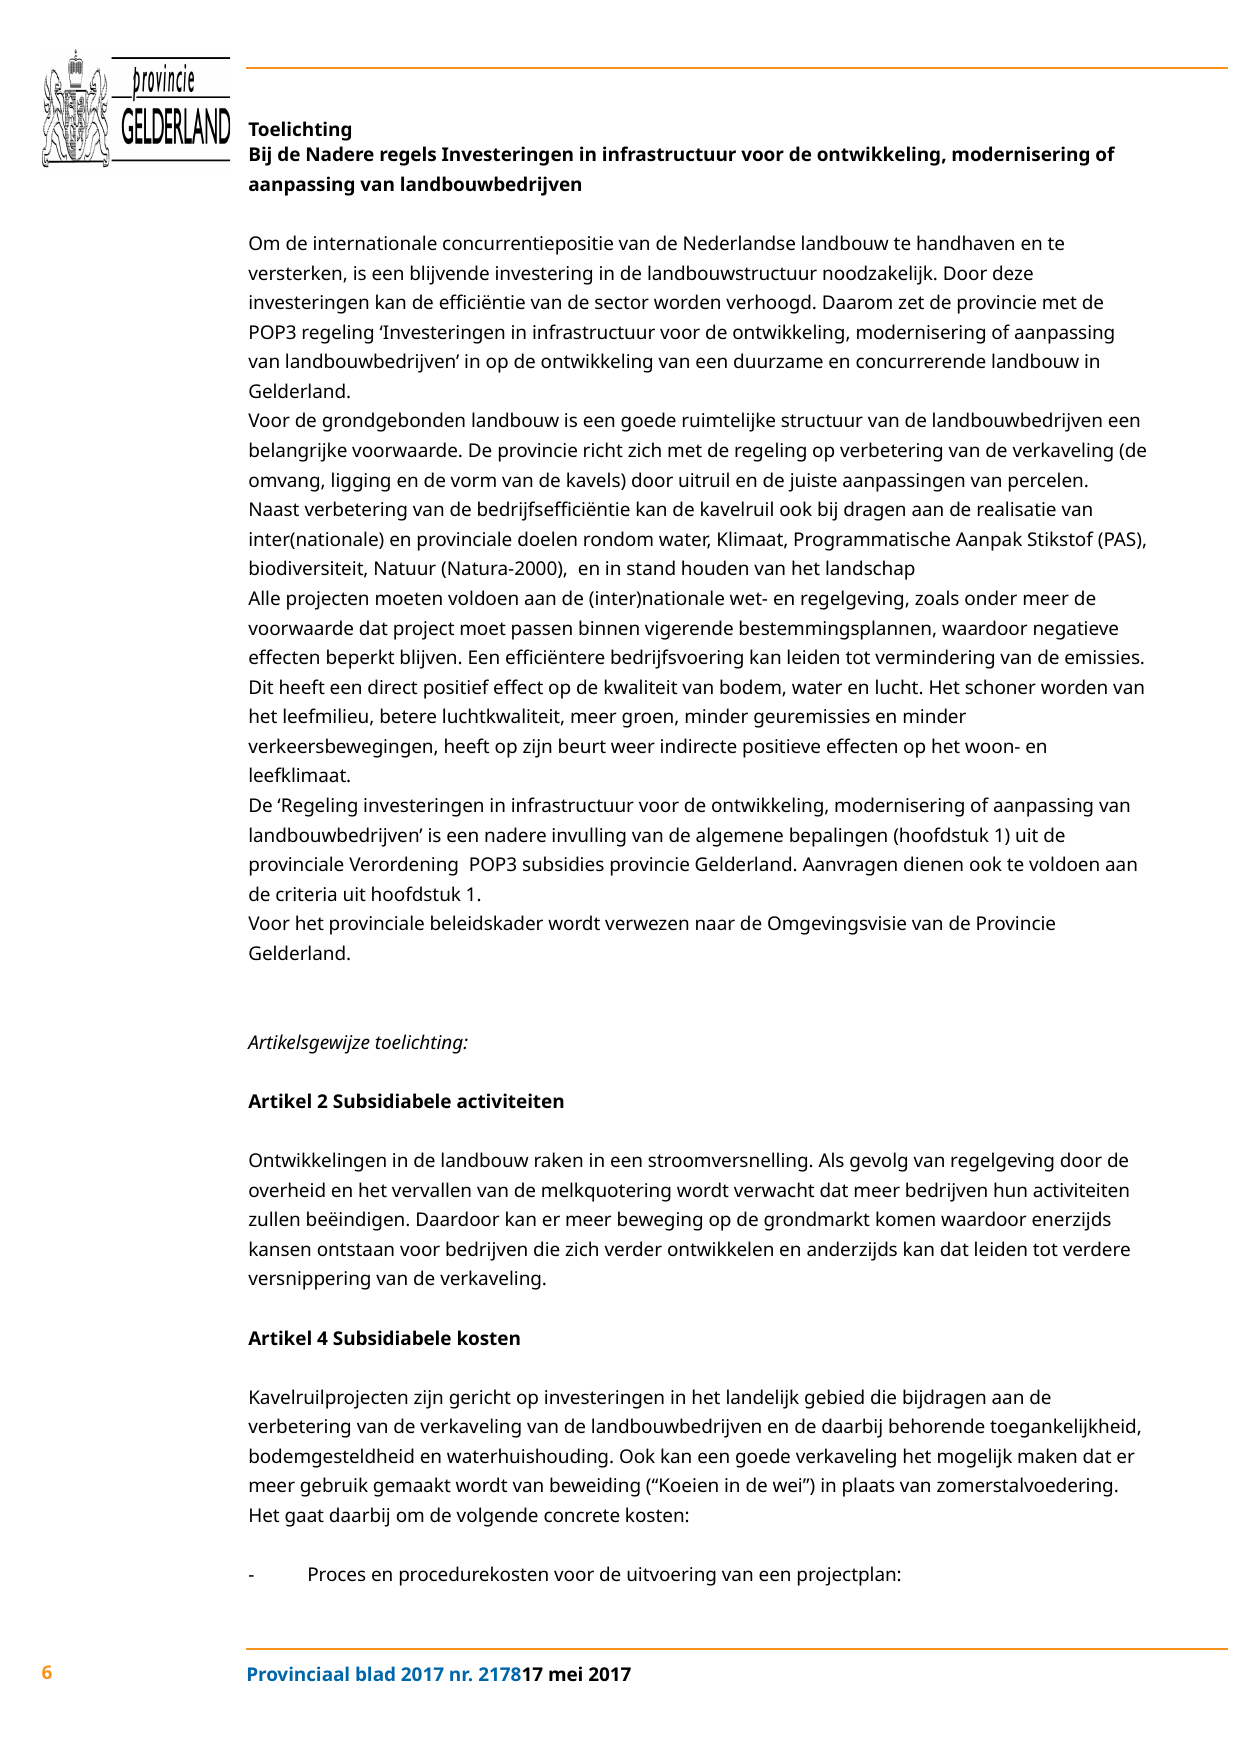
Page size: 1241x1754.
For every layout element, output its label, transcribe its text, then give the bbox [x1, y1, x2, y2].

text Alle projecten moeten voldoen aan de (inter)nationale wet- en regelgeving, zoals onder meer de voorwaarde dat project moet passen binnen vigerende bestemmingsplannen, waardoor negatieve effecten beperkt blijven. Een efficiëntere bedrijfsvoering kan leiden tot vermindering van de emissies. Dit heeft een direct positief effect op de kwaliteit van bodem, water en lucht. Het schoner worden van het leefmilieu, betere luchtkwaliteit, meer groen, minder geuremissies en minder verkeersbewegingen, heeft op zijn beurt weer indirecte positieve effecten op het woon- en leefklimaat. [248, 585, 1152, 788]
text Toelichting [248, 116, 1152, 141]
text Voor het provinciale beleidskader wordt verwezen naar de Omgevingsvisie van de Provincie Gelderland. [248, 911, 1152, 966]
text Kavelruilprojecten zijn gericht op investeringen in het landelijk gebied die bijdragen aan de verbetering van de verkaveling van de landbouwbedrijven en de daarbij behorende toegankelijkheid, bodemgesteldheid en waterhuishouding. Ook kan een goede verkaveling het mogelijk maken dat er meer gebruik gemaakt wordt van beweiding (“Koeien in de wei”) in plaats van zomerstalvoedering. Het gaat daarbij om de volgende concrete kosten: [248, 1384, 1152, 1528]
text Voor de grondgebonden landbouw is een goede ruimtelijke structuur van de landbouwbedrijven een belangrijke voorwaarde. De provincie richt zich met de regeling op verbetering van de verkaveling (de omvang, ligging en de vorm van de kavels) door uitruil en de juiste aanpassingen van percelen. [248, 408, 1152, 493]
text Artikelsgewijze toelichting: [248, 1029, 1152, 1055]
text De ‘Regeling investeringen in infrastructuur voor de ontwikkeling, modernisering of aanpassing van landbouwbedrijven’ is een nadere invulling van de algemene bepalingen (hoofdstuk 1) uit de provinciale Verordening POP3 subsidies provincie Gelderland. Aanvragen dienen ook te voldoen aan de criteria uit hoofdstuk 1. [248, 792, 1152, 907]
list Proces en procedurekosten voor de uitvoering van een projectplan: [248, 1561, 1152, 1587]
text Bij de Nadere regels Investeringen in infrastructuur voor de ontwikkeling, modernisering of aanpassing van landbouwbedrijven [248, 141, 1152, 197]
text Artikel 4 Subsidiabele kosten [248, 1325, 1152, 1351]
picture [41, 47, 231, 172]
text Ontwikkelingen in de landbouw raken in een stroomversnelling. Als gevolg van regelgeving door de overheid en het vervallen van de melkquotering wordt verwacht dat meer bedrijven hun activiteiten zullen beëindigen. Daardoor kan er meer beweging op de grondmarkt komen waardoor enerzijds kansen ontstaan voor bedrijven die zich verder ontwikkelen en anderzijds kan dat leiden tot verdere versnippering van de verkaveling. [248, 1147, 1152, 1291]
text Artikel 2 Subsidiabele activiteiten [248, 1088, 1152, 1114]
text Om de internationale concurrentiepositie van de Nederlandse landbouw te handhaven en te versterken, is een blijvende investering in de landbouwstructuur noodzakelijk. Door deze investeringen kan de efficiëntie van de sector worden verhoogd. Daarom zet de provincie met de POP3 regeling ‘Investeringen in infrastructuur voor de ontwikkeling, modernisering of aanpassing van landbouwbedrijven’ in op de ontwikkeling van een duurzame en concurrerende landbouw in Gelderland. [248, 230, 1152, 404]
text Naast verbetering van de bedrijfsefficiëntie kan de kavelruil ook bij dragen aan de realisatie van inter(nationale) en provinciale doelen rondom water, Klimaat, Programmatische Aanpak Stikstof (PAS), biodiversiteit, Natuur (Natura-2000), en in stand houden van het landschap [248, 496, 1152, 581]
